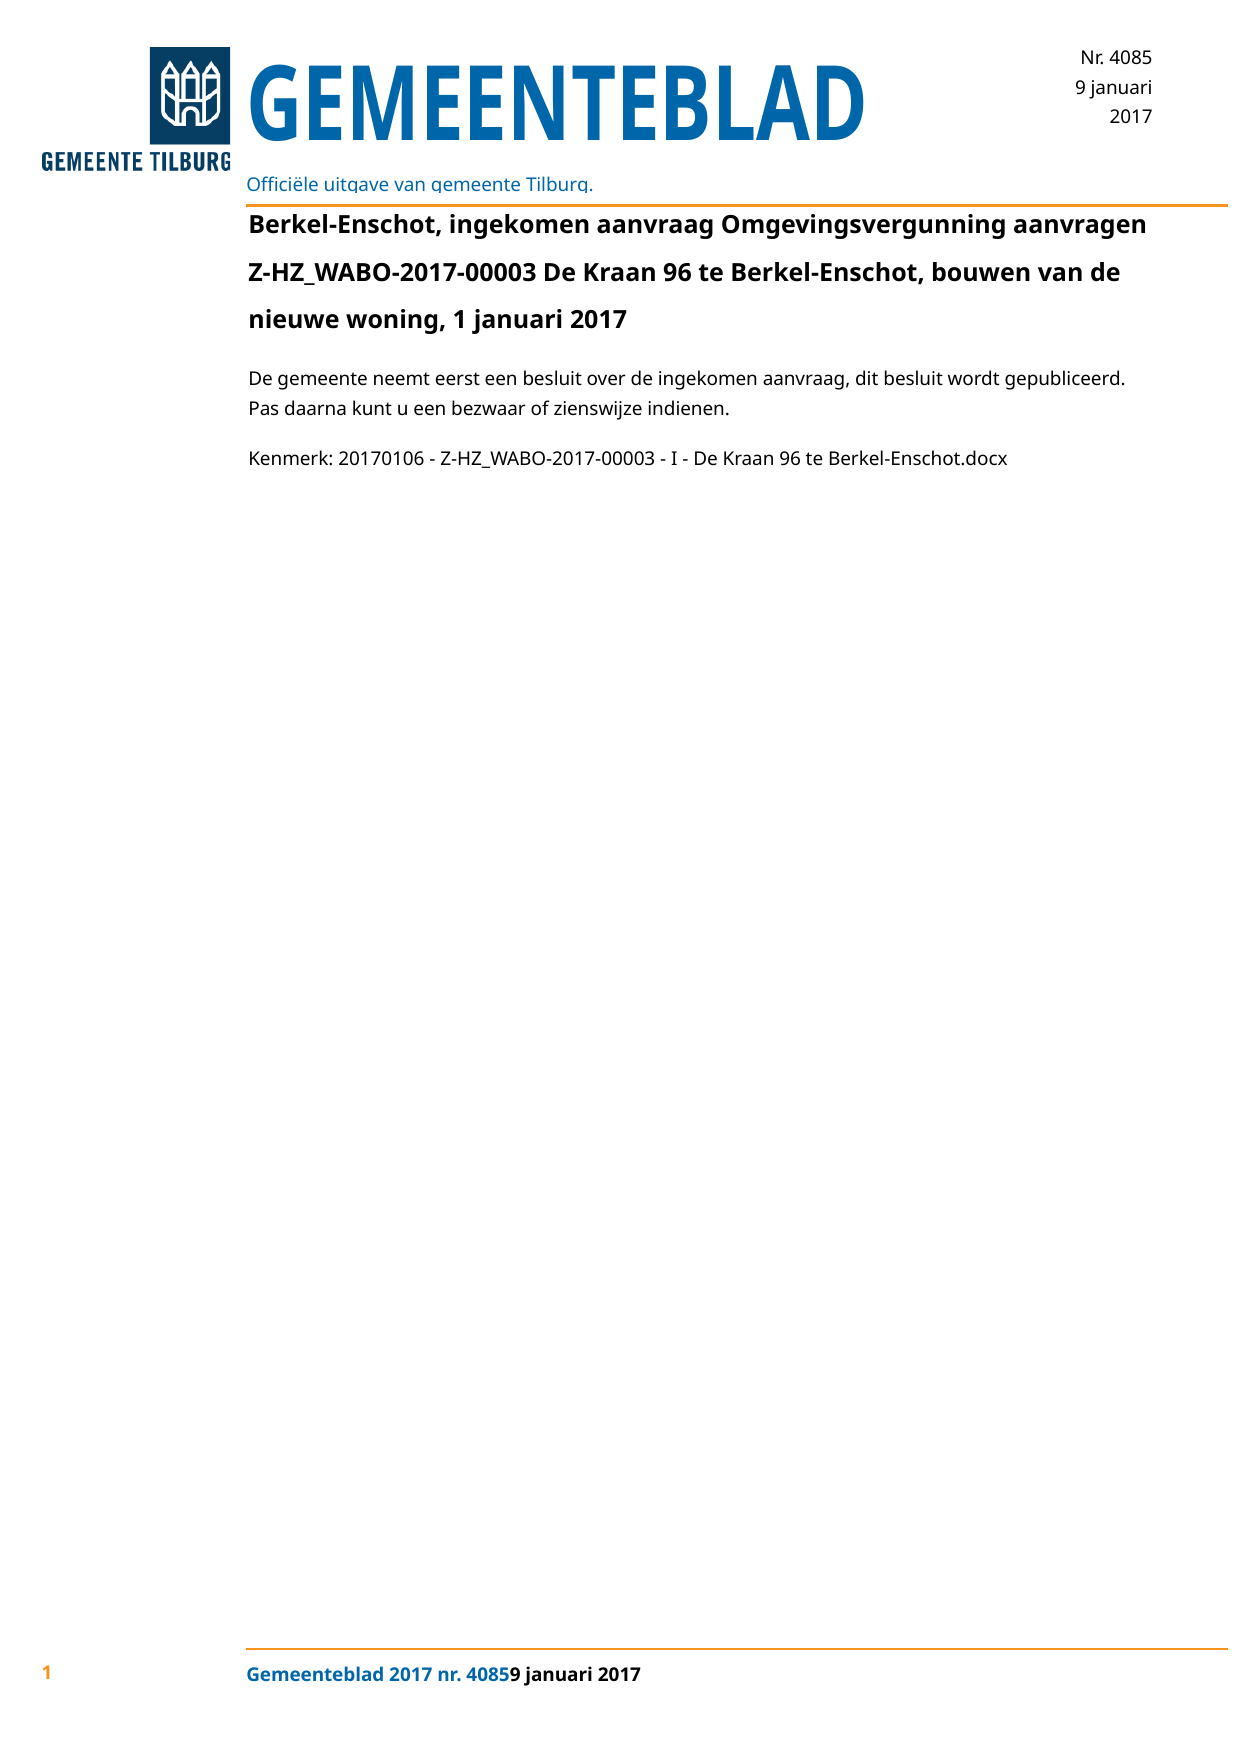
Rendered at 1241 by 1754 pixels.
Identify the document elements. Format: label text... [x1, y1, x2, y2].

text De gemeente neemt eerst een besluit over de ingekomen aanvraag, dit besluit wordt gepubliceerd. Pas daarna kunt u een bezwaar of zienswijze indienen. [248, 366, 1152, 421]
text Kenmerk: 20170106 - Z-HZ_WABO-2017-00003 - I - De Kraan 96 te Berkel-Enschot.docx [248, 446, 1152, 471]
picture [41, 47, 231, 172]
text Berkel-Enschot, ingekomen aanvraag Omgevingsvergunning aanvragen Z-HZ_WABO-2017-00003 De Kraan 96 te Berkel-Enschot, bouwen van de nieuwe woning, 1 januari 2017 [248, 207, 1152, 336]
